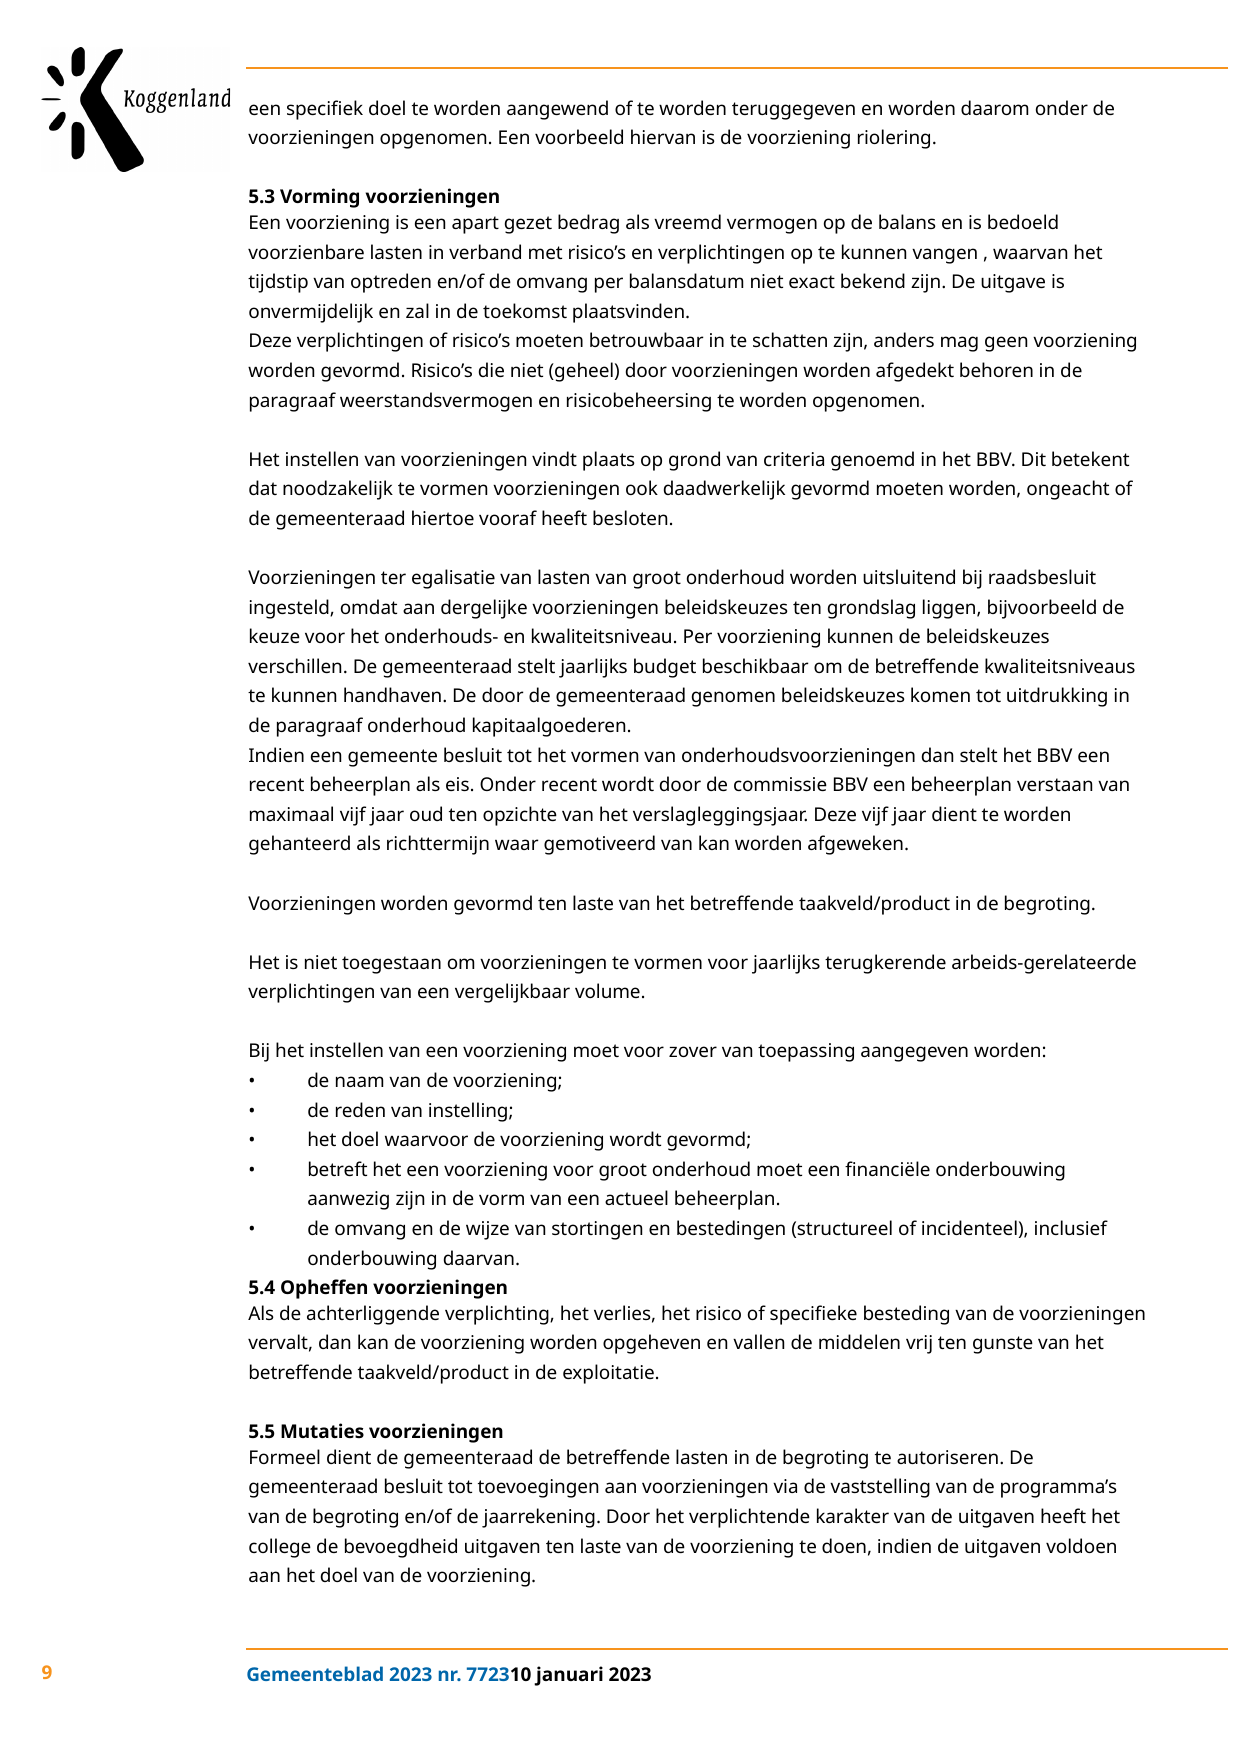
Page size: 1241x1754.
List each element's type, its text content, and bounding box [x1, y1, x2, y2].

list betreft het een voorziening voor groot onderhoud moet een financiële onderbouwing aanwezig zijn in de vorm van een actueel beheerplan. [248, 1156, 1152, 1211]
list de naam van de voorziening; [248, 1067, 1152, 1093]
text Voorzieningen ter egalisatie van lasten van groot onderhoud worden uitsluitend bij raadsbesluit ingesteld, omdat aan dergelijke voorzieningen beleidskeuzes ten grondslag liggen, bijvoorbeeld de keuze voor het onderhouds- en kwaliteitsniveau. Per voorziening kunnen de beleidskeuzes verschillen. De gemeenteraad stelt jaarlijks budget beschikbaar om de betreffende kwaliteitsniveaus te kunnen handhaven. De door de gemeenteraad genomen beleidskeuzes komen tot uitdrukking in de paragraaf onderhoud kapitaalgoederen. [248, 564, 1152, 738]
text een specifiek doel te worden aangewend of te worden teruggegeven en worden daarom onder de voorzieningen opgenomen. Een voorbeeld hiervan is de voorziening riolering. [248, 95, 1152, 150]
text 5.3 Vorming voorzieningen [248, 183, 1152, 209]
text Formeel dient de gemeenteraad de betreffende lasten in de begroting te autoriseren. De gemeenteraad besluit tot toevoegingen aan voorzieningen via de vaststelling van de programma’s van de begroting en/of de jaarrekening. Door het verplichtende karakter van de uitgaven heeft het college de bevoegdheid uitgaven ten laste van de voorziening te doen, indien de uitgaven voldoen aan het doel van de voorziening. [248, 1444, 1152, 1588]
list de reden van instelling; [248, 1097, 1152, 1122]
text Een voorziening is een apart gezet bedrag als vreemd vermogen op de balans en is bedoeld voorzienbare lasten in verband met risico’s en verplichtingen op te kunnen vangen , waarvan het tijdstip van optreden en/of de omvang per balansdatum niet exact bekend zijn. De uitgave is onvermijdelijk en zal in de toekomst plaatsvinden. [248, 209, 1152, 324]
text Het is niet toegestaan om voorzieningen te vormen voor jaarlijks terugkerende arbeids-gerelateerde verplichtingen van een vergelijkbaar volume. [248, 949, 1152, 1004]
text Indien een gemeente besluit tot het vormen van onderhoudsvoorzieningen dan stelt het BBV een recent beheerplan als eis. Onder recent wordt door de commissie BBV een beheerplan verstaan van maximaal vijf jaar oud ten opzichte van het verslagleggingsjaar. Deze vijf jaar dient te worden gehanteerd als richttermijn waar gemotiveerd van kan worden afgeweken. [248, 742, 1152, 856]
text Bij het instellen van een voorziening moet voor zover van toepassing aangegeven worden: [248, 1038, 1152, 1063]
text 5.5 Mutaties voorzieningen [248, 1418, 1152, 1444]
list de omvang en de wijze van stortingen en bestedingen (structureel of incidenteel), inclusief onderbouwing daarvan. [248, 1215, 1152, 1270]
text Het instellen van voorzieningen vindt plaats op grond van criteria genoemd in het BBV. Dit betekent dat noodzakelijk te vormen voorzieningen ook daadwerkelijk gevormd moeten worden, ongeacht of de gemeenteraad hiertoe vooraf heeft besloten. [248, 446, 1152, 531]
text Deze verplichtingen of risico’s moeten betrouwbaar in te schatten zijn, anders mag geen voorziening worden gevormd. Risico’s die niet (geheel) door voorzieningen worden afgedekt behoren in de paragraaf weerstandsvermogen en risicobeheersing te worden opgenomen. [248, 328, 1152, 412]
picture [41, 47, 231, 172]
text 5.4 Opheffen voorzieningen [248, 1274, 1152, 1300]
text Als de achterliggende verplichting, het verlies, het risico of specifieke besteding van de voorzieningen vervalt, dan kan de voorziening worden opgeheven en vallen de middelen vrij ten gunste van het betreffende taakveld/product in de exploitatie. [248, 1300, 1152, 1385]
text Voorzieningen worden gevormd ten laste van het betreffende taakveld/product in de begroting. [248, 890, 1152, 915]
list het doel waarvoor de voorziening wordt gevormd; [248, 1126, 1152, 1152]
